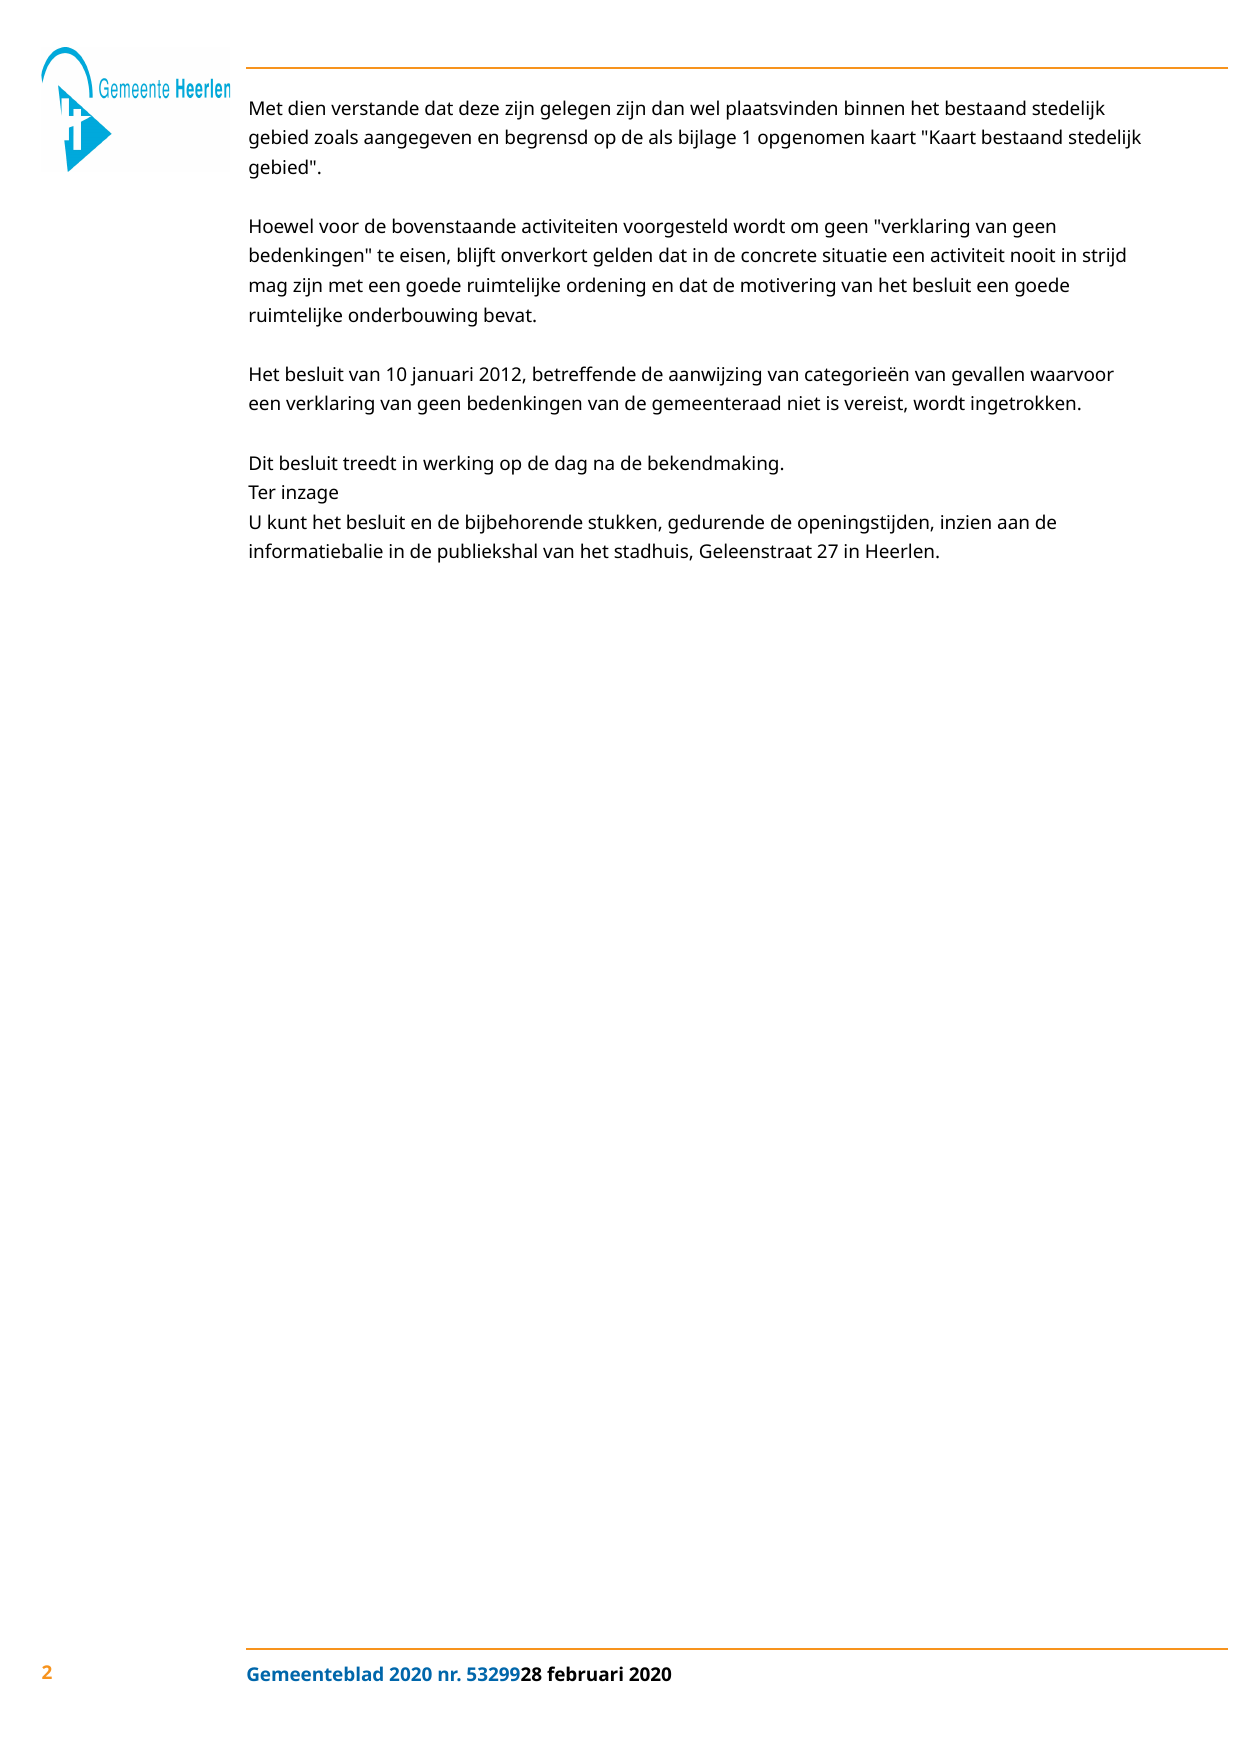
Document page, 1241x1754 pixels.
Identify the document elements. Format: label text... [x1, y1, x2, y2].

text U kunt het besluit en de bijbehorende stukken, gedurende de openingstijden, inzien aan de informatiebalie in de publiekshal van het stadhuis, Geleenstraat 27 in Heerlen. [248, 509, 1152, 564]
picture [41, 47, 231, 172]
text Hoewel voor de bovenstaande activiteiten voorgesteld wordt om geen "verklaring van geen bedenkingen" te eisen, blijft onverkort gelden dat in de concrete situatie een activiteit nooit in strijd mag zijn met een goede ruimtelijke ordening en dat de motivering van het besluit een goede ruimtelijke onderbouwing bevat. [248, 213, 1152, 328]
text Dit besluit treedt in werking op de dag na de bekendmaking. [248, 450, 1152, 476]
text Ter inzage [248, 479, 1152, 505]
text Met dien verstande dat deze zijn gelegen zijn dan wel plaatsvinden binnen het bestaand stedelijk gebied zoals aangegeven en begrensd op de als bijlage 1 opgenomen kaart "Kaart bestaand stedelijk gebied". [248, 95, 1152, 180]
picture [41, 47, 59, 70]
text Het besluit van 10 januari 2012, betreffende de aanwijzing van categorieën van gevallen waarvoor een verklaring van geen bedenkingen van de gemeenteraad niet is vereist, wordt ingetrokken. [248, 361, 1152, 416]
